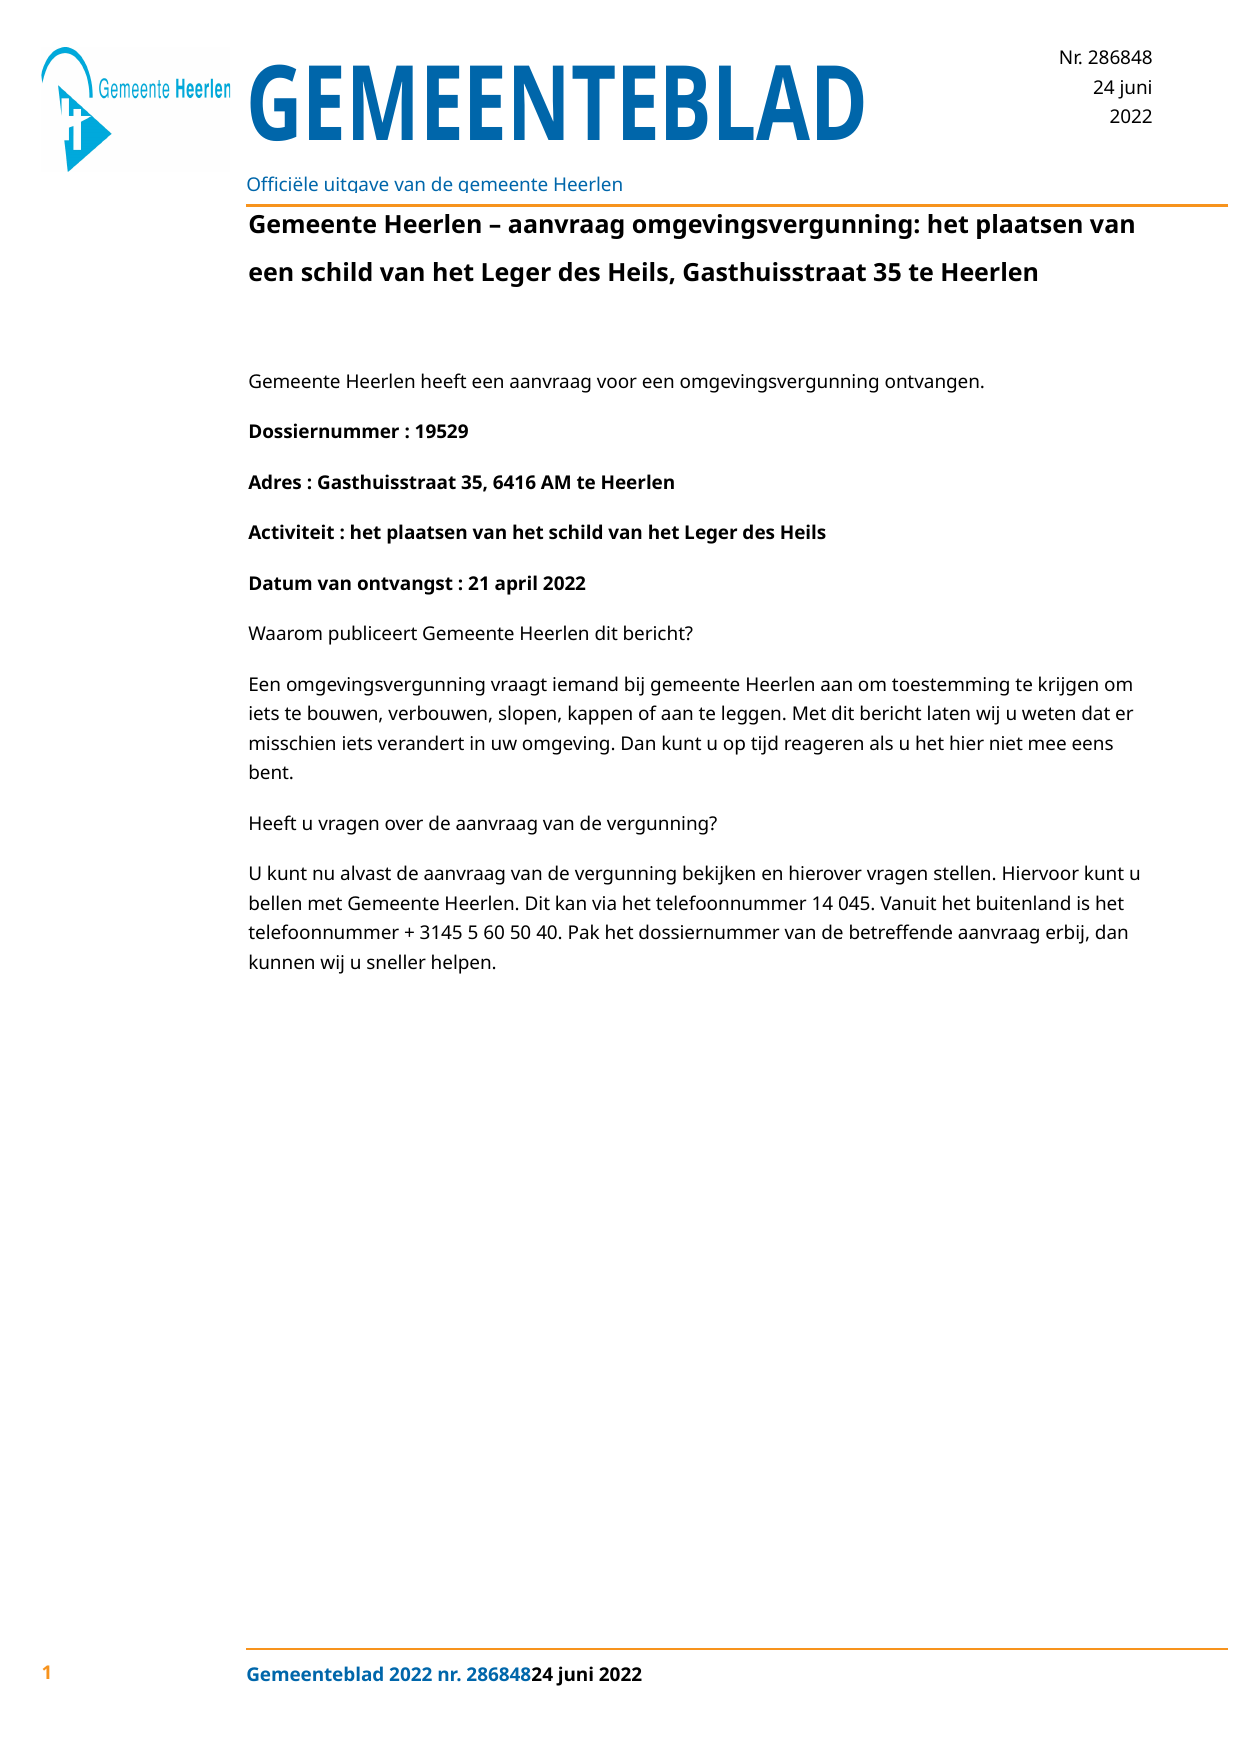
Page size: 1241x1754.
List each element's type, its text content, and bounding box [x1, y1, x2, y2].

text Gemeente Heerlen – aanvraag omgevingsvergunning: het plaatsen van een schild van het Leger des Heils, Gasthuisstraat 35 te Heerlen [248, 207, 1152, 288]
picture [41, 47, 59, 70]
text Gemeente Heerlen heeft een aanvraag voor een omgevingsvergunning ontvangen. [248, 368, 1152, 394]
text Activiteit : het plaatsen van het schild van het Leger des Heils [248, 519, 1152, 545]
text Dossiernummer : 19529 [248, 419, 1152, 444]
text Waarom publiceert Gemeente Heerlen dit bericht? [248, 620, 1152, 646]
text Adres : Gasthuisstraat 35, 6416 AM te Heerlen [248, 469, 1152, 495]
text U kunt nu alvast de aanvraag van de vergunning bekijken en hierover vragen stellen. Hiervoor kunt u bellen met Gemeente Heerlen. Dit kan via het telefoonnummer 14 045. Vanuit het buitenland is het telefoonnummer + 3145 5 60 50 40. Pak het dossiernummer van de betreffende aanvraag erbij, dan kunnen wij u sneller helpen. [248, 860, 1152, 975]
text Een omgevingsvergunning vraagt iemand bij gemeente Heerlen aan om toestemming te krijgen om iets te bouwen, verbouwen, slopen, kappen of aan te leggen. Met dit bericht laten wij u weten dat er misschien iets verandert in uw omgeving. Dan kunt u op tijd reageren als u het hier niet mee eens bent. [248, 671, 1152, 785]
text Heeft u vragen over de aanvraag van de vergunning? [248, 810, 1152, 836]
picture [41, 47, 231, 172]
text Datum van ontvangst : 21 april 2022 [248, 570, 1152, 596]
